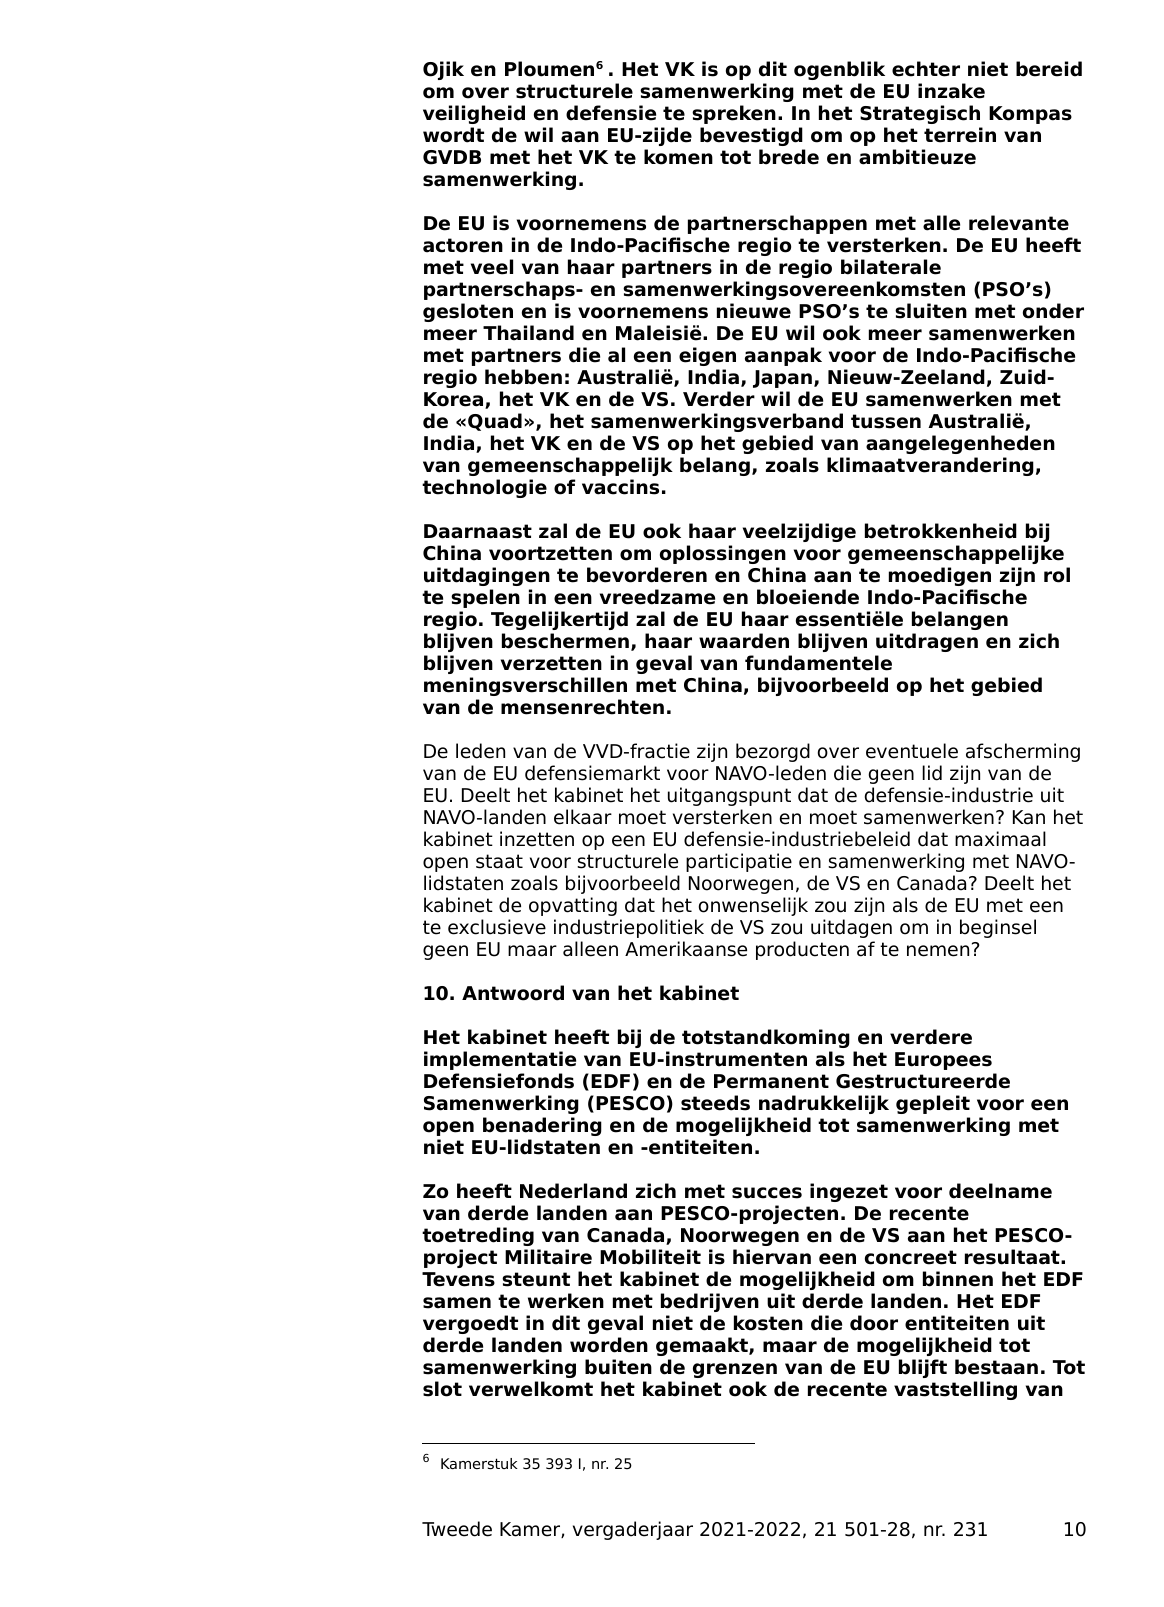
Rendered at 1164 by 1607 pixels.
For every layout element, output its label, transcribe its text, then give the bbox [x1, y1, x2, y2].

subtitle 10. Antwoord van het kabinet [422, 983, 1087, 1005]
text Kamerstuk 35 393 I, nr. 25 [422, 1452, 1087, 1474]
text De EU is voornemens de partnerschappen met alle relevante actoren in de Indo-Pacifische regio te versterken. De EU heeft met veel van haar partners in de regio bilaterale partnerschaps- en samenwerkingsovereenkomsten (PSO’s) gesloten en is voornemens nieuwe PSO’s te sluiten met onder meer Thailand en Maleisië. De EU wil ook meer samenwerken met partners die al een eigen aanpak voor de Indo-Pacifische regio hebben: Australië, India, Japan, Nieuw-Zeeland, Zuid-Korea, het VK en de VS. Verder wil de EU samenwerken met de «Quad», het samenwerkingsverband tussen Australië, India, het VK en de VS op het gebied van aangelegenheden van gemeenschappelijk belang, zoals klimaatverandering, technologie of vaccins. [422, 213, 1087, 499]
text Daarnaast zal de EU ook haar veelzijdige betrokkenheid bij China voortzetten om oplossingen voor gemeenschappelijke uitdagingen te bevorderen en China aan te moedigen zijn rol te spelen in een vreedzame en bloeiende Indo-Pacifische regio. Tegelijkertijd zal de EU haar essentiële belangen blijven beschermen, haar waarden blijven uitdragen en zich blijven verzetten in geval van fundamentele meningsverschillen met China, bijvoorbeeld op het gebied van de mensenrechten. [422, 521, 1087, 719]
text Het kabinet heeft bij de totstandkoming en verdere implementatie van EU-instrumenten als het Europees Defensiefonds (EDF) en de Permanent Gestructureerde Samenwerking (PESCO) steeds nadrukkelijk gepleit voor een open benadering en de mogelijkheid tot samenwerking met niet EU-lidstaten en -entiteiten. [422, 1027, 1087, 1159]
text De leden van de VVD-fractie zijn bezorgd over eventuele afscherming van de EU defensiemarkt voor NAVO-leden die geen lid zijn van de EU. Deelt het kabinet het uitgangspunt dat de defensie-industrie uit NAVO-landen elkaar moet versterken en moet samenwerken? Kan het kabinet inzetten op een EU defensie-industriebeleid dat maximaal open staat voor structurele participatie en samenwerking met NAVO-lidstaten zoals bijvoorbeeld Noorwegen, de VS en Canada? Deelt het kabinet de opvatting dat het onwenselijk zou zijn als de EU met een te exclusieve industriepolitiek de VS zou uitdagen om in beginsel geen EU maar alleen Amerikaanse producten af te nemen? [422, 741, 1087, 961]
text Zo heeft Nederland zich met succes ingezet voor deelname van derde landen aan PESCO-projecten. De recente toetreding van Canada, Noorwegen en de VS aan het PESCO-project Militaire Mobiliteit is hiervan een concreet resultaat. Tevens steunt het kabinet de mogelijkheid om binnen het EDF samen te werken met bedrijven uit derde landen. Het EDF vergoedt in dit geval niet de kosten die door entiteiten uit derde landen worden gemaakt, maar de mogelijkheid tot samenwerking buiten de grenzen van de EU blijft bestaan. Tot slot verwelkomt het kabinet ook de recente vaststelling van [422, 1181, 1087, 1401]
text Ojik en Ploumen. Het VK is op dit ogenblik echter niet bereid om over structurele samenwerking met de EU inzake veiligheid en defensie te spreken. In het Strategisch Kompas wordt de wil aan EU-zijde bevestigd om op het terrein van GVDB met het VK te komen tot brede en ambitieuze samenwerking. [422, 59, 1087, 191]
